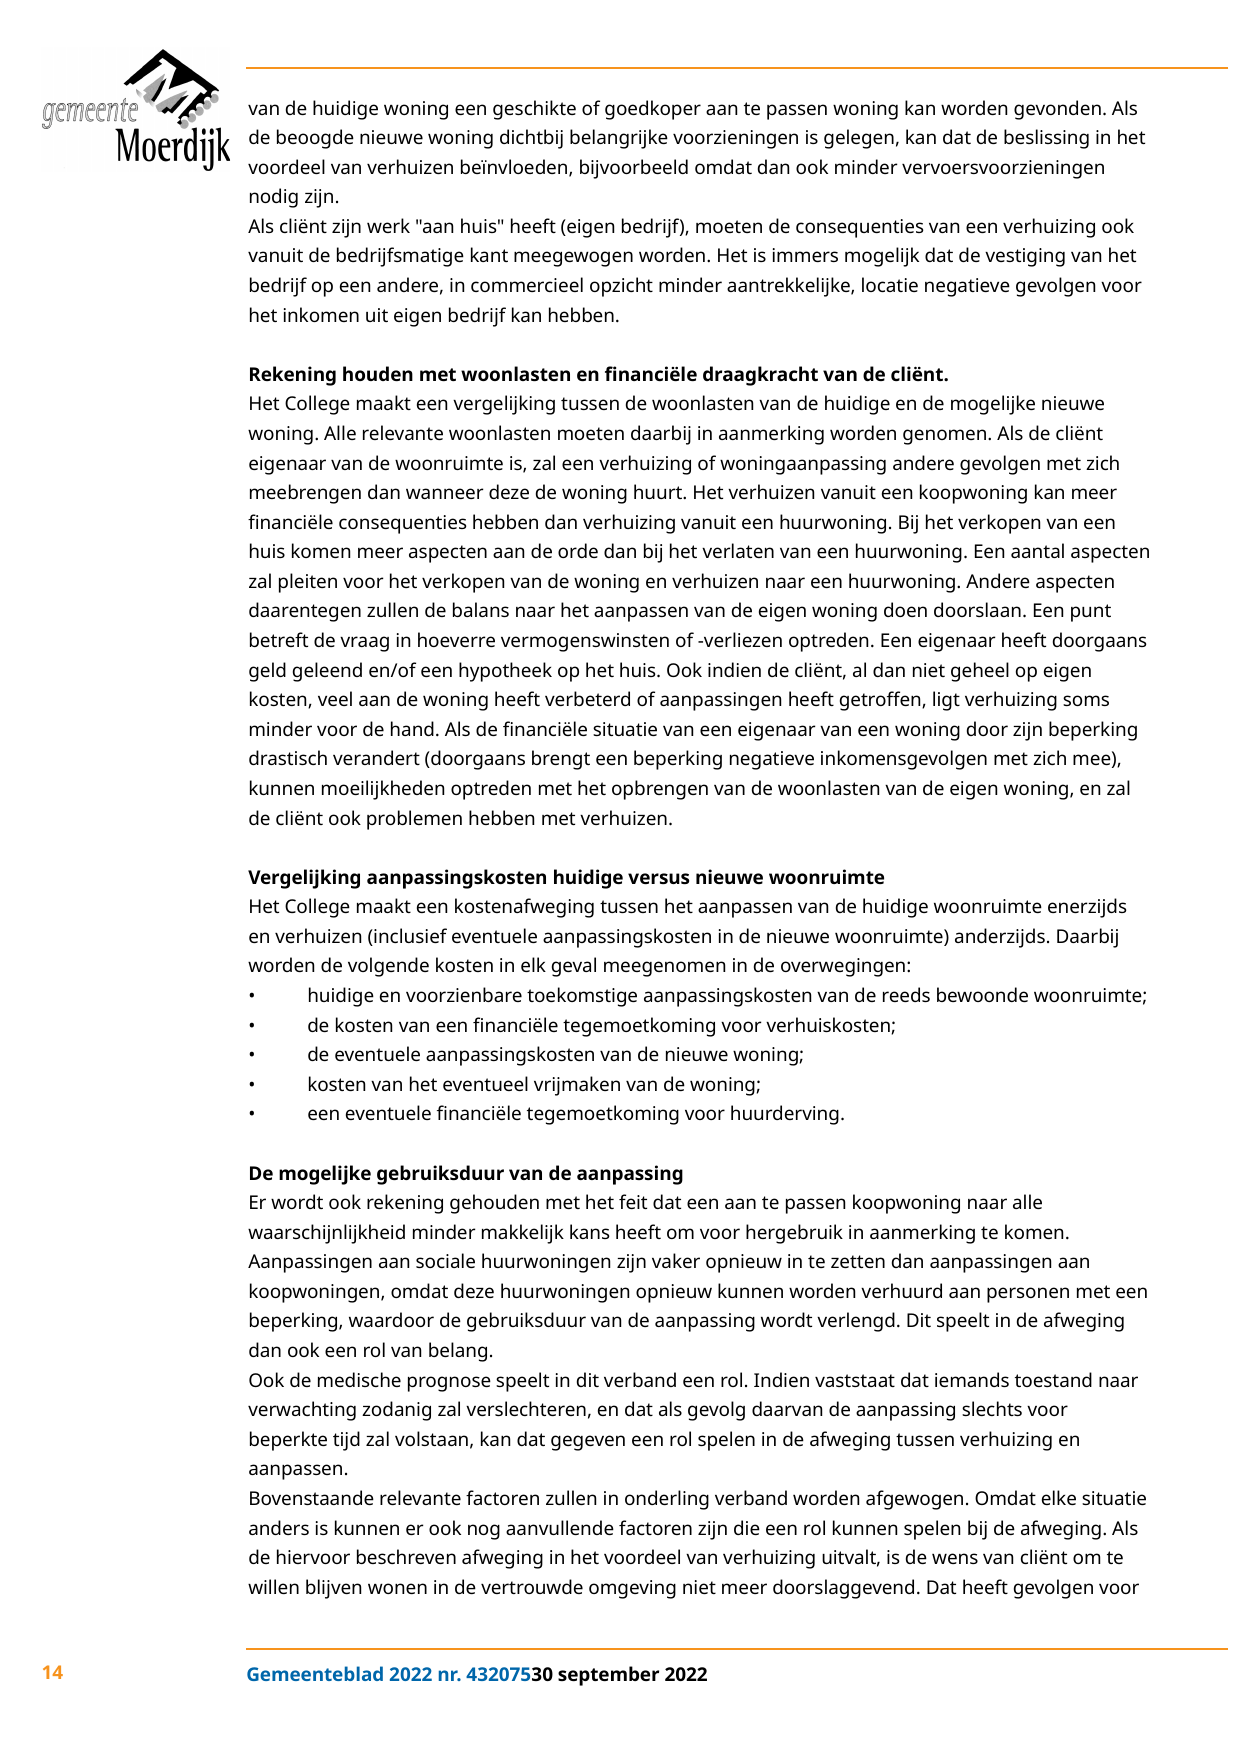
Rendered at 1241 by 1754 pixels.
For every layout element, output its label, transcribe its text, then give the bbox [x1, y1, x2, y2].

list kosten van het eventueel vrijmaken van de woning; [248, 1071, 1152, 1097]
picture [41, 47, 231, 172]
text Er wordt ook rekening gehouden met het feit dat een aan te passen koopwoning naar alle waarschijnlijkheid minder makkelijk kans heeft om voor hergebruik in aanmerking te komen. Aanpassingen aan sociale huurwoningen zijn vaker opnieuw in te zetten dan aanpassingen aan koopwoningen, omdat deze huurwoningen opnieuw kunnen worden verhuurd aan personen met een beperking, waardoor de gebruiksduur van de aanpassing wordt verlengd. Dit speelt in de afweging dan ook een rol van belang. [248, 1189, 1152, 1363]
list de kosten van een financiële tegemoetkoming voor verhuiskosten; [248, 1012, 1152, 1038]
text Als cliënt zijn werk "aan huis" heeft (eigen bedrijf), moeten de consequenties van een verhuizing ook vanuit de bedrijfsmatige kant meegewogen worden. Het is immers mogelijk dat de vestiging van het bedrijf op een andere, in commercieel opzicht minder aantrekkelijke, locatie negatieve gevolgen voor het inkomen uit eigen bedrijf kan hebben. [248, 213, 1152, 328]
list een eventuele financiële tegemoetkoming voor huurderving. [248, 1101, 1152, 1126]
text Ook de medische prognose speelt in dit verband een rol. Indien vaststaat dat iemands toestand naar verwachting zodanig zal verslechteren, en dat als gevolg daarvan de aanpassing slechts voor beperkte tijd zal volstaan, kan dat gegeven een rol spelen in de afweging tussen verhuizing en aanpassen. [248, 1367, 1152, 1481]
text Bovenstaande relevante factoren zullen in onderling verband worden afgewogen. Omdat elke situatie anders is kunnen er ook nog aanvullende factoren zijn die een rol kunnen spelen bij de afweging. Als de hiervoor beschreven afweging in het voordeel van verhuizing uitvalt, is de wens van cliënt om te willen blijven wonen in de vertrouwde omgeving niet meer doorslaggevend. Dat heeft gevolgen voor [248, 1485, 1152, 1600]
list de eventuele aanpassingskosten van de nieuwe woning; [248, 1041, 1152, 1067]
text Rekening houden met woonlasten en financiële draagkracht van de cliënt. [248, 361, 1152, 387]
list huidige en voorzienbare toekomstige aanpassingskosten van de reeds bewoonde woonruimte; [248, 982, 1152, 1008]
text Het College maakt een kostenafweging tussen het aanpassen van de huidige woonruimte enerzijds en verhuizen (inclusief eventuele aanpassingskosten in de nieuwe woonruimte) anderzijds. Daarbij worden de volgende kosten in elk geval meegenomen in de overwegingen: [248, 893, 1152, 978]
text Het College maakt een vergelijking tussen de woonlasten van de huidige en de mogelijke nieuwe woning. Alle relevante woonlasten moeten daarbij in aanmerking worden genomen. Als de cliënt eigenaar van de woonruimte is, zal een verhuizing of woningaanpassing andere gevolgen met zich meebrengen dan wanneer deze de woning huurt. Het verhuizen vanuit een koopwoning kan meer financiële consequenties hebben dan verhuizing vanuit een huurwoning. Bij het verkopen van een huis komen meer aspecten aan de orde dan bij het verlaten van een huurwoning. Een aantal aspecten zal pleiten voor het verkopen van de woning en verhuizen naar een huurwoning. Andere aspecten daarentegen zullen de balans naar het aanpassen van de eigen woning doen doorslaan. Een punt betreft de vraag in hoeverre vermogenswinsten of -verliezen optreden. Een eigenaar heeft doorgaans geld geleend en/of een hypotheek op het huis. Ook indien de cliënt, al dan niet geheel op eigen kosten, veel aan de woning heeft verbeterd of aanpassingen heeft getroffen, ligt verhuizing soms minder voor de hand. Als de financiële situatie van een eigenaar van een woning door zijn beperking drastisch verandert (doorgaans brengt een beperking negatieve inkomensgevolgen met zich mee), kunnen moeilijkheden optreden met het opbrengen van de woonlasten van de eigen woning, en zal de cliënt ook problemen hebben met verhuizen. [248, 391, 1152, 831]
text De mogelijke gebruiksduur van de aanpassing [248, 1160, 1152, 1186]
text van de huidige woning een geschikte of goedkoper aan te passen woning kan worden gevonden. Als de beoogde nieuwe woning dichtbij belangrijke voorzieningen is gelegen, kan dat de beslissing in het voordeel van verhuizen beïnvloeden, bijvoorbeeld omdat dan ook minder vervoersvoorzieningen nodig zijn. [248, 95, 1152, 209]
text Vergelijking aanpassingskosten huidige versus nieuwe woonruimte [248, 864, 1152, 890]
